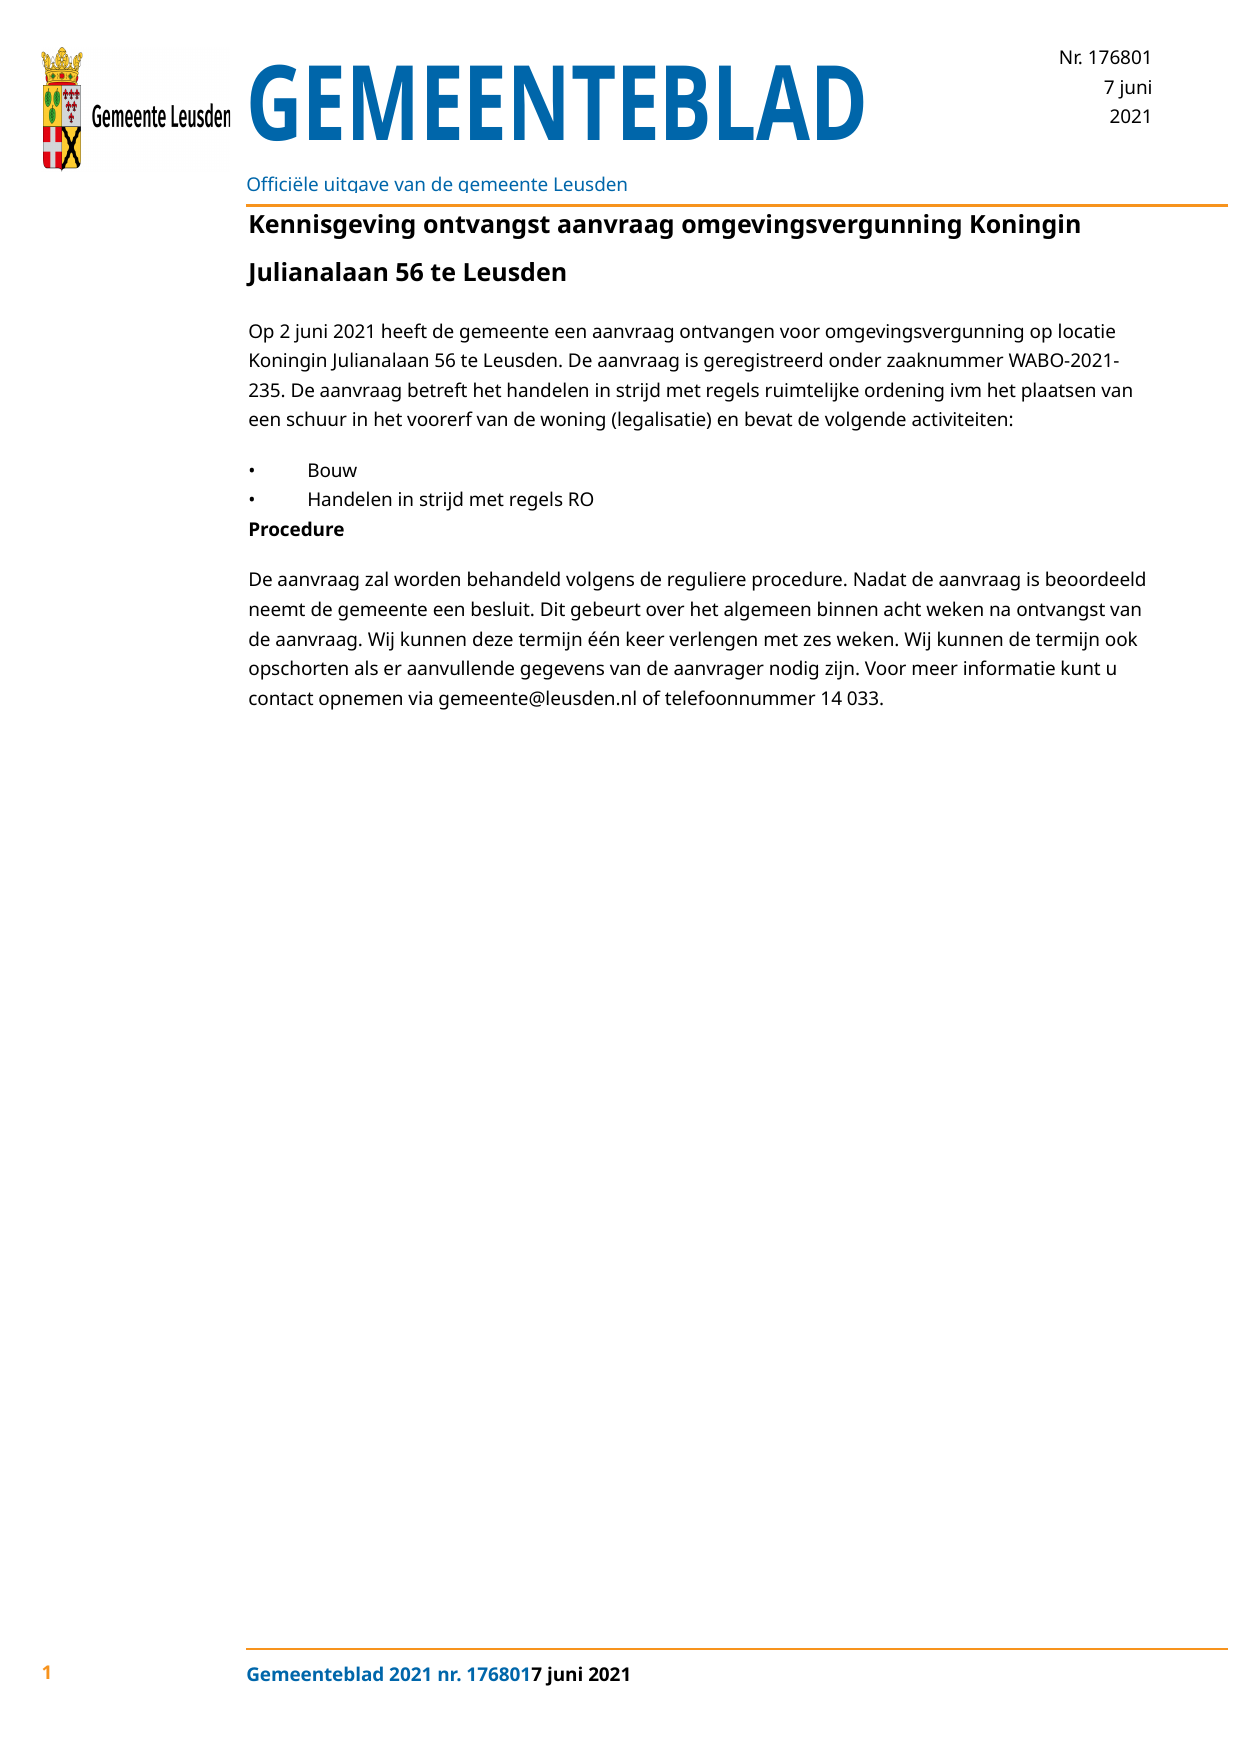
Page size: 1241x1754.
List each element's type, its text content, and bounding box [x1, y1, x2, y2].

text Op 2 juni 2021 heeft de gemeente een aanvraag ontvangen voor omgevingsvergunning op locatie Koningin Julianalaan 56 te Leusden. De aanvraag is geregistreerd onder zaaknummer WABO-2021-235. De aanvraag betreft het handelen in strijd met regels ruimtelijke ordening ivm het plaatsen van een schuur in het voorerf van de woning (legalisatie) en bevat de volgende activiteiten: [248, 318, 1152, 432]
picture [41, 47, 231, 172]
list Bouw [248, 457, 1152, 483]
text Procedure [248, 516, 1152, 542]
list Handelen in strijd met regels RO [248, 487, 1152, 512]
text De aanvraag zal worden behandeld volgens de reguliere procedure. Nadat de aanvraag is beoordeeld neemt de gemeente een besluit. Dit gebeurt over het algemeen binnen acht weken na ontvangst van de aanvraag. Wij kunnen deze termijn één keer verlengen met zes weken. Wij kunnen de termijn ook opschorten als er aanvullende gegevens van de aanvrager nodig zijn. Voor meer informatie kunt u contact opnemen via gemeente@leusden.nl of telefoonnummer 14 033. [248, 567, 1152, 711]
text Kennisgeving ontvangst aanvraag omgevingsvergunning Koningin Julianalaan 56 te Leusden [248, 207, 1152, 288]
